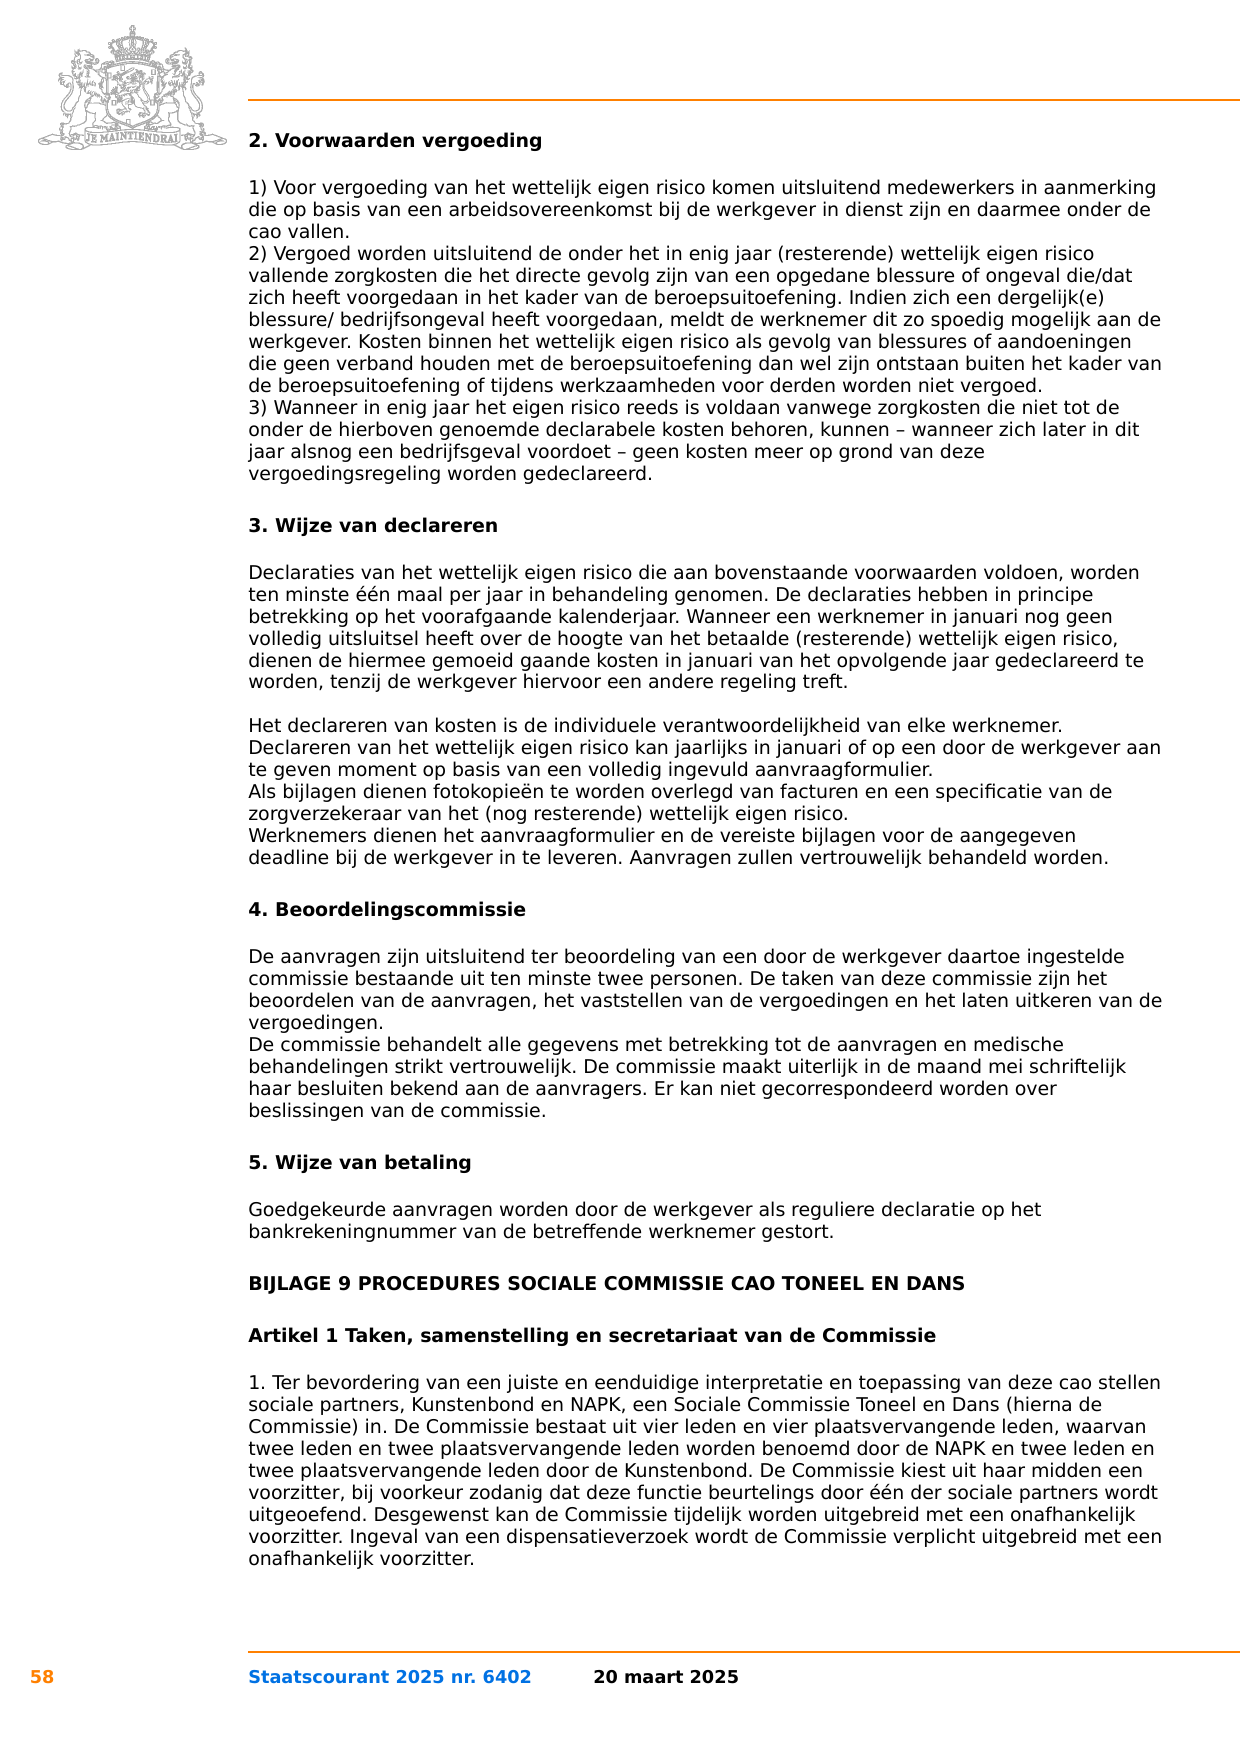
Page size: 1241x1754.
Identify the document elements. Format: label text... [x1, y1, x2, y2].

text Het declareren van kosten is de individuele verantwoordelijkheid van elke werknemer. Declareren van het wettelijk eigen risico kan jaarlijks in januari of op een door de werkgever aan te geven moment op basis van een volledig ingevuld aanvraagformulier. [248, 715, 1163, 781]
subtitle 5. Wijze van betaling [248, 1152, 1163, 1174]
subtitle Artikel 1 Taken, samenstelling en secretariaat van de Commissie [248, 1325, 1163, 1347]
text Goedgekeurde aanvragen worden door de werkgever als reguliere declaratie op het bankrekeningnummer van de betreffende werknemer gestort. [248, 1199, 1163, 1243]
text 1. Ter bevordering van een juiste en eenduidige interpretatie en toepassing van deze cao stellen sociale partners, Kunstenbond en NAPK, een Sociale Commissie Toneel en Dans (hierna de Commissie) in. De Commissie bestaat uit vier leden en vier plaatsvervangende leden, waarvan twee leden en twee plaatsvervangende leden worden benoemd door de NAPK en twee leden en twee plaatsvervangende leden door de Kunstenbond. De Commissie kiest uit haar midden een voorzitter, bij voorkeur zodanig dat deze functie beurtelings door één der sociale partners wordt uitgeoefend. Desgewenst kan de Commissie tijdelijk worden uitgebreid met een onafhankelijk voorzitter. Ingeval van een dispensatieverzoek wordt de Commissie verplicht uitgebreid met een onafhankelijk voorzitter. [248, 1372, 1163, 1570]
text De aanvragen zijn uitsluitend ter beoordeling van een door de werkgever daartoe ingestelde commissie bestaande uit ten minste twee personen. De taken van deze commissie zijn het beoordelen van de aanvragen, het vaststellen van de vergoedingen en het laten uitkeren van de vergoedingen. [248, 946, 1163, 1034]
text Werknemers dienen het aanvraagformulier en de vereiste bijlagen voor de aangegeven deadline bij de werkgever in te leveren. Aanvragen zullen vertrouwelijk behandeld worden. [248, 825, 1163, 869]
picture [38, 25, 227, 150]
text De commissie behandelt alle gegevens met betrekking tot de aanvragen en medische behandelingen strikt vertrouwelijk. De commissie maakt uiterlijk in de maand mei schriftelijk haar besluiten bekend aan de aanvragers. Er kan niet gecorrespondeerd worden over beslissingen van de commissie. [248, 1034, 1163, 1122]
text Declaraties van het wettelijk eigen risico die aan bovenstaande voorwaarden voldoen, worden ten minste één maal per jaar in behandeling genomen. De declaraties hebben in principe betrekking op het voorafgaande kalenderjaar. Wanneer een werknemer in januari nog geen volledig uitsluitsel heeft over de hoogte van het betaalde (resterende) wettelijk eigen risico, dienen de hiermee gemoeid gaande kosten in januari van het opvolgende jaar gedeclareerd te worden, tenzij de werkgever hiervoor een andere regeling treft. [248, 562, 1163, 693]
subtitle 2. Voorwaarden vergoeding [248, 130, 1163, 152]
text Als bijlagen dienen fotokopieën te worden overlegd van facturen en een specificatie van de zorgverzekeraar van het (nog resterende) wettelijk eigen risico. [248, 781, 1163, 825]
text 3) Wanneer in enig jaar het eigen risico reeds is voldaan vanwege zorgkosten die niet tot de onder de hierboven genoemde declarabele kosten behoren, kunnen – wanneer zich later in dit jaar alsnog een bedrijfsgeval voordoet – geen kosten meer op grond van deze vergoedingsregeling worden gedeclareerd. [248, 397, 1163, 484]
subtitle 4. Beoordelingscommissie [248, 899, 1163, 921]
text 1) Voor vergoeding van het wettelijk eigen risico komen uitsluitend medewerkers in aanmerking die op basis van een arbeidsovereenkomst bij de werkgever in dienst zijn en daarmee onder de cao vallen. [248, 177, 1163, 243]
subtitle BIJLAGE 9 PROCEDURES SOCIALE COMMISSIE CAO TONEEL EN DANS [248, 1273, 1163, 1295]
subtitle 3. Wijze van declareren [248, 514, 1163, 537]
text 2) Vergoed worden uitsluitend de onder het in enig jaar (resterende) wettelijk eigen risico vallende zorgkosten die het directe gevolg zijn van een opgedane blessure of ongeval die/dat zich heeft voorgedaan in het kader van de beroepsuitoefening. Indien zich een dergelijk(e) blessure/ bedrijfsongeval heeft voorgedaan, meldt de werknemer dit zo spoedig mogelijk aan de werkgever. Kosten binnen het wettelijk eigen risico als gevolg van blessures of aandoeningen die geen verband houden met de beroepsuitoefening dan wel zijn ontstaan buiten het kader van de beroepsuitoefening of tijdens werkzaamheden voor derden worden niet vergoed. [248, 243, 1163, 397]
